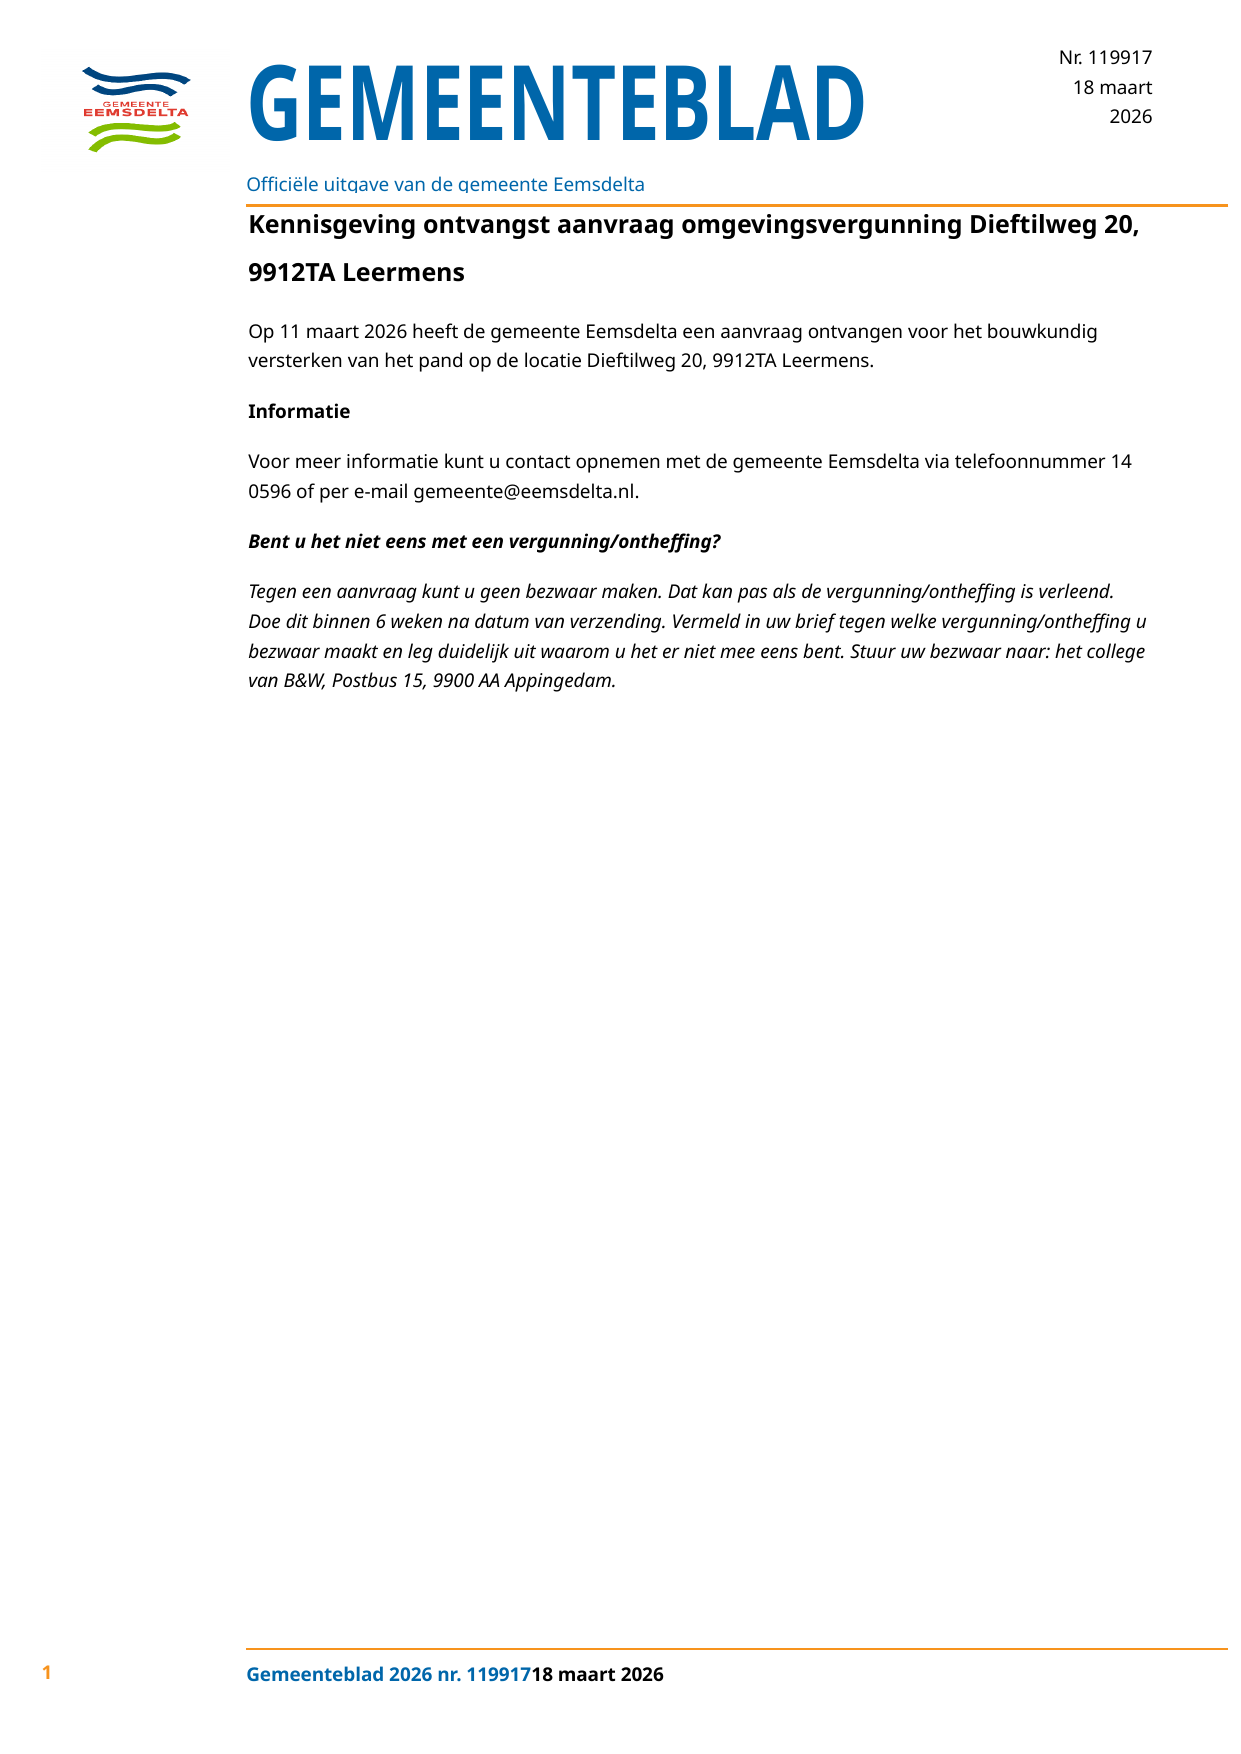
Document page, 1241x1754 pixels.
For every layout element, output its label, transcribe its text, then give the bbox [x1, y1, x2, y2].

picture [41, 47, 231, 172]
text Bent u het niet eens met een vergunning/ontheffing? [248, 528, 1152, 554]
text Voor meer informatie kunt u contact opnemen met de gemeente Eemsdelta via telefoonnummer 14 0596 of per e-mail gemeente@eemsdelta.nl. [248, 448, 1152, 504]
text Kennisgeving ontvangst aanvraag omgevingsvergunning Dieftilweg 20, 9912TA Leermens [248, 207, 1152, 288]
text Informatie [248, 398, 1152, 424]
text Tegen een aanvraag kunt u geen bezwaar maken. Dat kan pas als de vergunning/ontheffing is verleend. Doe dit binnen 6 weken na datum van verzending. Vermeld in uw brief tegen welke vergunning/ontheffing u bezwaar maakt en leg duidelijk uit waarom u het er niet mee eens bent. Stuur uw bezwaar naar: het college van B&W, Postbus 15, 9900 AA Appingedam. [248, 579, 1152, 693]
text Op 11 maart 2026 heeft de gemeente Eemsdelta een aanvraag ontvangen voor het bouwkundig versterken van het pand op de locatie Dieftilweg 20, 9912TA Leermens. [248, 318, 1152, 373]
